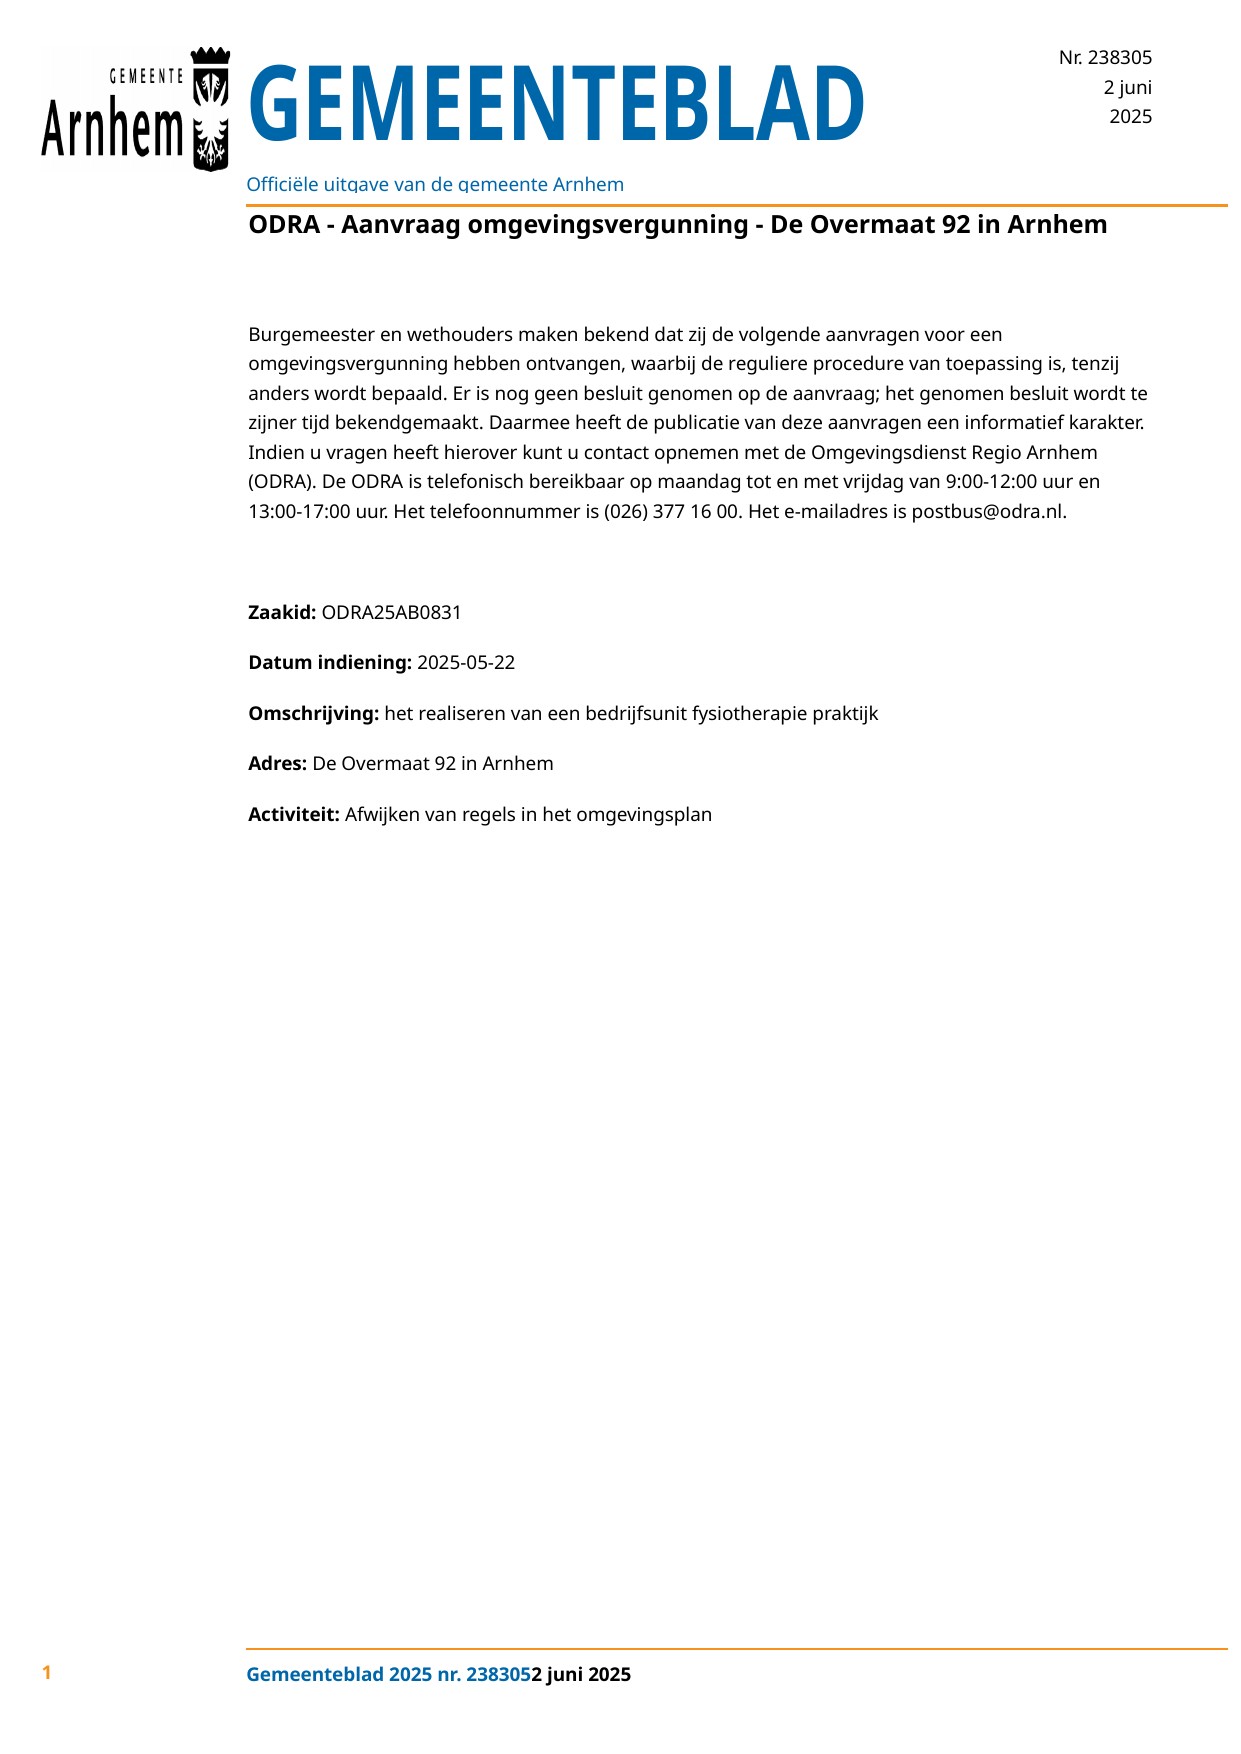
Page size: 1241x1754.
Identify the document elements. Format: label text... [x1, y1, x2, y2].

text ODRA - Aanvraag omgevingsvergunning - De Overmaat 92 in Arnhem [248, 207, 1152, 241]
text Omschrijving: het realiseren van een bedrijfsunit fysiotherapie praktijk [248, 700, 1152, 726]
text Activiteit: Afwijken van regels in het omgevingsplan [248, 801, 1152, 826]
picture [41, 47, 231, 172]
text Zaakid: ODRA25AB0831 [248, 599, 1152, 625]
text Burgemeester en wethouders maken bekend dat zij de volgende aanvragen voor een omgevingsvergunning hebben ontvangen, waarbij de reguliere procedure van toepassing is, tenzij anders wordt bepaald. Er is nog geen besluit genomen op de aanvraag; het genomen besluit wordt te zijner tijd bekendgemaakt. Daarmee heeft de publicatie van deze aanvragen een informatief karakter. Indien u vragen heeft hierover kunt u contact opnemen met de Omgevingsdienst Regio Arnhem (ODRA). De ODRA is telefonisch bereikbaar op maandag tot en met vrijdag van 9:00-12:00 uur en 13:00-17:00 uur. Het telefoonnummer is (026) 377 16 00. Het e-mailadres is postbus@odra.nl. [248, 321, 1152, 524]
text Datum indiening: 2025-05-22 [248, 649, 1152, 675]
text Adres: De Overmaat 92 in Arnhem [248, 750, 1152, 776]
